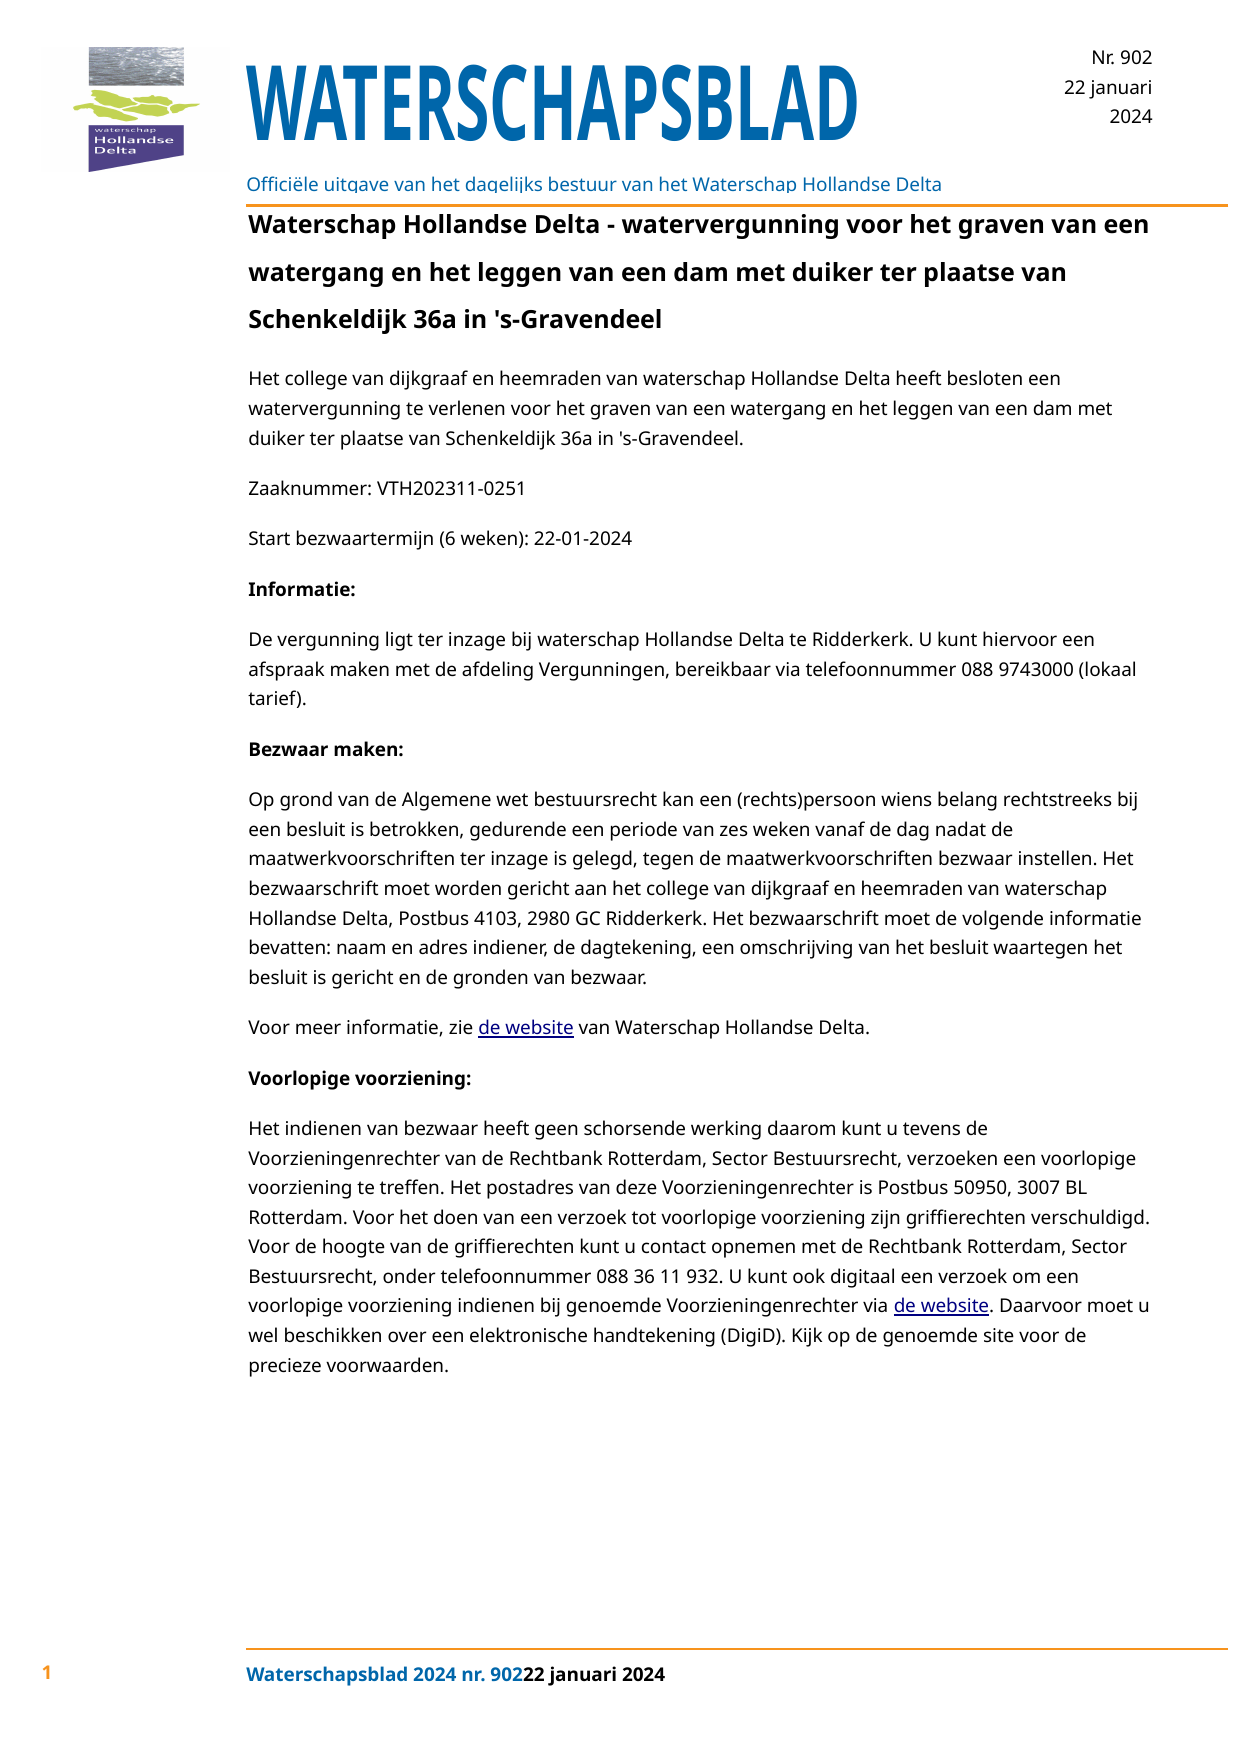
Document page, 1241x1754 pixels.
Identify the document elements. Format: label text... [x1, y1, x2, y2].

text Voorlopige voorziening: [248, 1065, 1152, 1090]
text Bezwaar maken: [248, 736, 1152, 762]
text Informatie: [248, 576, 1152, 602]
text Op grond van de Algemene wet bestuursrecht kan een (rechts)persoon wiens belang rechtstreeks bij een besluit is betrokken, gedurende een periode van zes weken vanaf de dag nadat de maatwerkvoorschriften ter inzage is gelegd, tegen de maatwerkvoorschriften bezwaar instellen. Het bezwaarschrift moet worden gericht aan het college van dijkgraaf en heemraden van waterschap Hollandse Delta, Postbus 4103, 2980 GC Ridderkerk. Het bezwaarschrift moet de volgende informatie bevatten: naam en adres indiener, de dagtekening, een omschrijving van het besluit waartegen het besluit is gericht en de gronden van bezwaar. [248, 786, 1152, 989]
text Het college van dijkgraaf en heemraden van waterschap Hollandse Delta heeft besloten een watervergunning te verlenen voor het graven van een watergang en het leggen van een dam met duiker ter plaatse van Schenkeldijk 36a in 's-Gravendeel. [248, 366, 1152, 450]
text De vergunning ligt ter inzage bij waterschap Hollandse Delta te Ridderkerk. U kunt hiervoor een afspraak maken met de afdeling Vergunningen, bereikbaar via telefoonnummer 088 9743000 (lokaal tarief). [248, 626, 1152, 711]
text Voor meer informatie, zie de website van Waterschap Hollandse Delta. [248, 1014, 1152, 1040]
text Start bezwaartermijn (6 weken): 22-01-2024 [248, 526, 1152, 551]
picture [41, 47, 231, 172]
text Waterschap Hollandse Delta - watervergunning voor het graven van een watergang en het leggen van een dam met duiker ter plaatse van Schenkeldijk 36a in 's-Gravendeel [248, 207, 1152, 336]
text Het indienen van bezwaar heeft geen schorsende werking daarom kunt u tevens de Voorzieningenrechter van de Rechtbank Rotterdam, Sector Bestuursrecht, verzoeken een voorlopige voorziening te treffen. Het postadres van deze Voorzieningenrechter is Postbus 50950, 3007 BL Rotterdam. Voor het doen van een verzoek tot voorlopige voorziening zijn griffierechten verschuldigd. Voor de hoogte van de griffierechten kunt u contact opnemen met de Rechtbank Rotterdam, Sector Bestuursrecht, onder telefoonnummer 088 36 11 932. U kunt ook digitaal een verzoek om een voorlopige voorziening indienen bij genoemde Voorzieningenrechter via de website. Daarvoor moet u wel beschikken over een elektronische handtekening (DigiD). Kijk op de genoemde site voor de precieze voorwaarden. [248, 1115, 1152, 1377]
text Zaaknummer: VTH202311-0251 [248, 475, 1152, 501]
